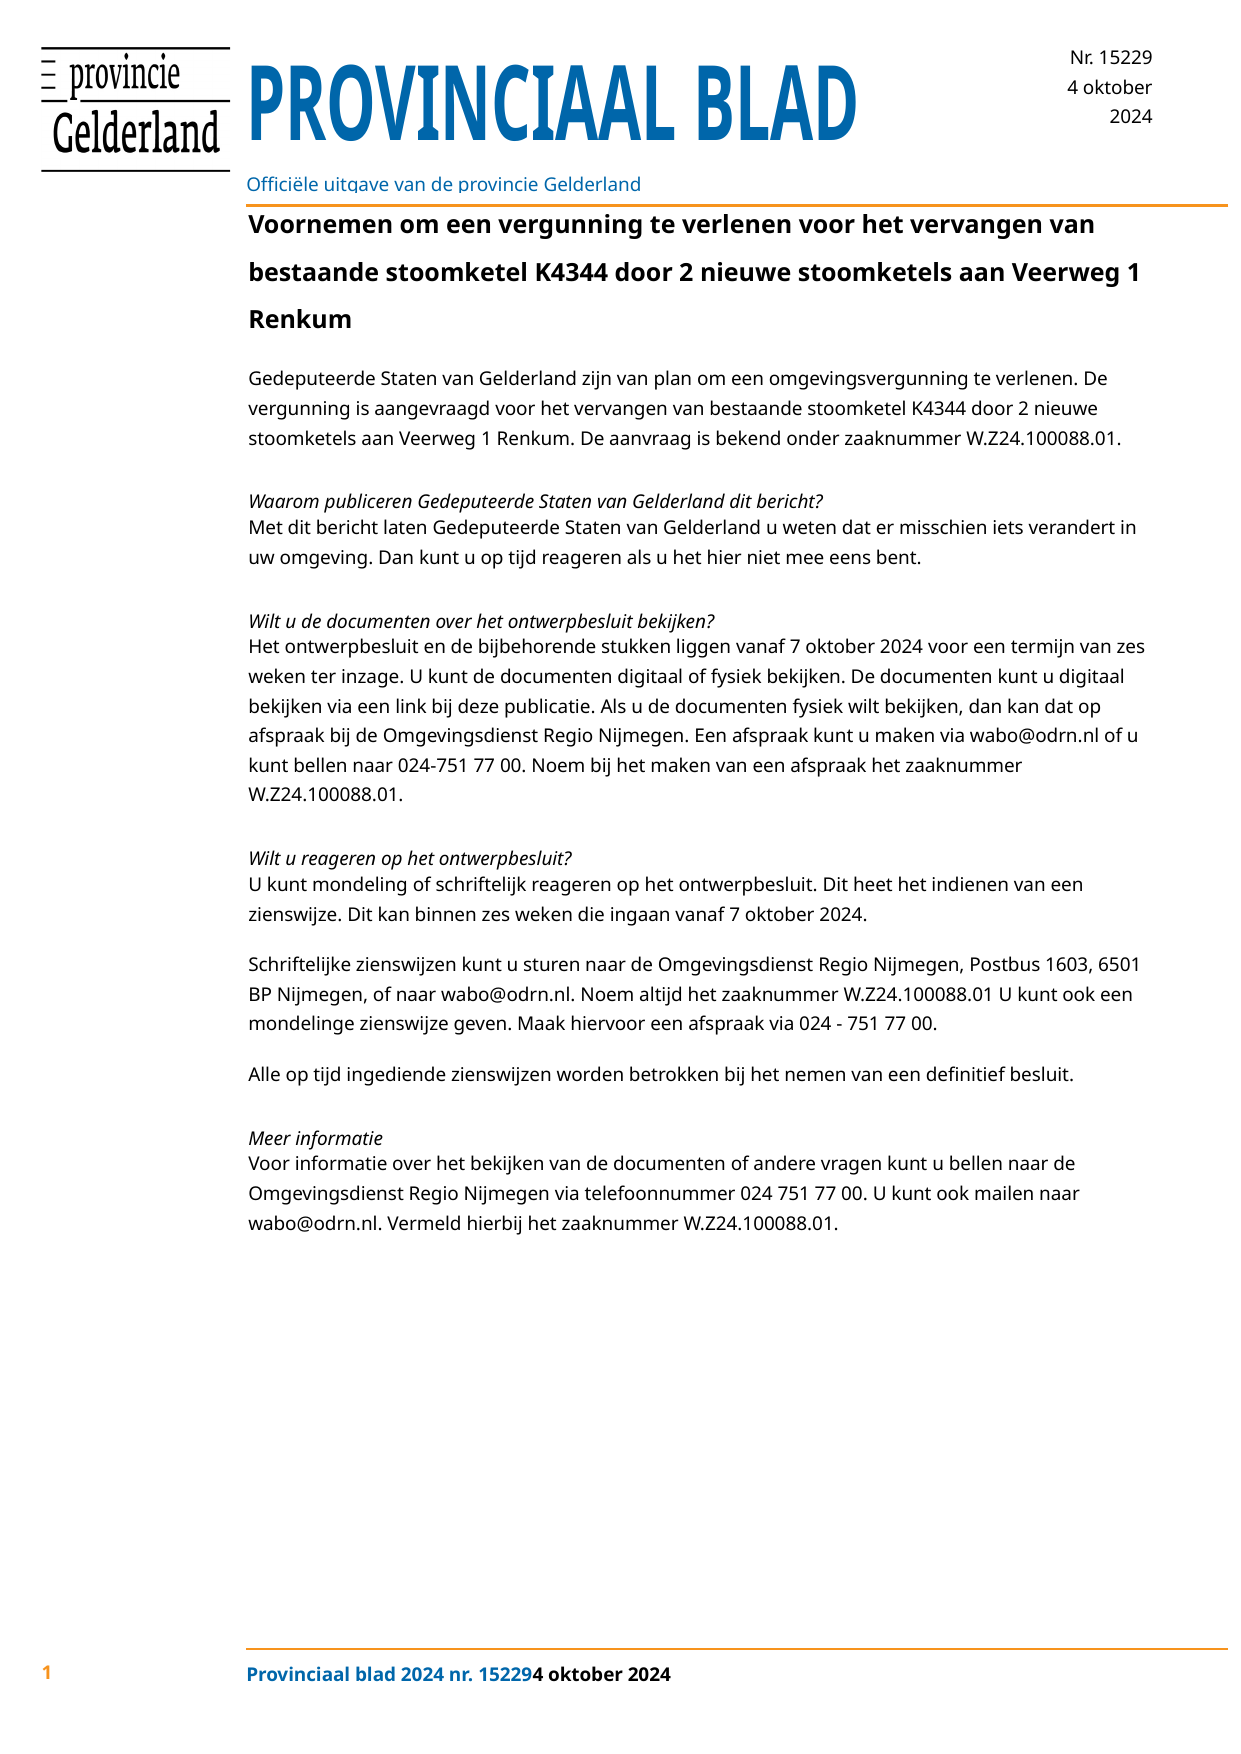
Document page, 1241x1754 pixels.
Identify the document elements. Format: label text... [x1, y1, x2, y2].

text Met dit bericht laten Gedeputeerde Staten van Gelderland u weten dat er misschien iets verandert in uw omgeving. Dan kunt u op tijd reageren als u het hier niet mee eens bent. [248, 514, 1152, 570]
text Alle op tijd ingediende zienswijzen worden betrokken bij het nemen van een definitief besluit. [248, 1061, 1152, 1087]
text Voor informatie over het bekijken van de documenten of andere vragen kunt u bellen naar de Omgevingsdienst Regio Nijmegen via telefoonnummer 024 751 77 00. U kunt ook mailen naar wabo@odrn.nl. Vermeld hierbij het zaaknummer W.Z24.100088.01. [248, 1151, 1152, 1235]
text Wilt u de documenten over het ontwerpbesluit bekijken? [248, 608, 1152, 634]
text Het ontwerpbesluit en de bijbehorende stukken liggen vanaf 7 oktober 2024 voor een termijn van zes weken ter inzage. U kunt de documenten digitaal of fysiek bekijken. De documenten kunt u digitaal bekijken via een link bij deze publicatie. Als u de documenten fysiek wilt bekijken, dan kan dat op afspraak bij de Omgevingsdienst Regio Nijmegen. Een afspraak kunt u maken via wabo@odrn.nl of u kunt bellen naar 024-751 77 00. Noem bij het maken van een afspraak het zaaknummer W.Z24.100088.01. [248, 634, 1152, 807]
text U kunt mondeling of schriftelijk reageren op het ontwerpbesluit. Dit heet het indienen van een zienswijze. Dit kan binnen zes weken die ingaan vanaf 7 oktober 2024. [248, 871, 1152, 927]
text Gedeputeerde Staten van Gelderland zijn van plan om een omgevingsvergunning te verlenen. De vergunning is aangevraagd voor het vervangen van bestaande stoomketel K4344 door 2 nieuwe stoomketels aan Veerweg 1 Renkum. De aanvraag is bekend onder zaaknummer W.Z24.100088.01. [248, 366, 1152, 450]
picture [41, 47, 231, 172]
text Waarom publiceren Gedeputeerde Staten van Gelderland dit bericht? [248, 489, 1152, 514]
text Meer informatie [248, 1125, 1152, 1151]
text Voornemen om een vergunning te verlenen voor het vervangen van bestaande stoomketel K4344 door 2 nieuwe stoomketels aan Veerweg 1 Renkum [248, 207, 1152, 336]
text Schriftelijke zienswijzen kunt u sturen naar de Omgevingsdienst Regio Nijmegen, Postbus 1603, 6501 BP Nijmegen, of naar wabo@odrn.nl. Noem altijd het zaaknummer W.Z24.100088.01 U kunt ook een mondelinge zienswijze geven. Maak hiervoor een afspraak via 024 - 751 77 00. [248, 951, 1152, 1036]
text Wilt u reageren op het ontwerpbesluit? [248, 846, 1152, 871]
